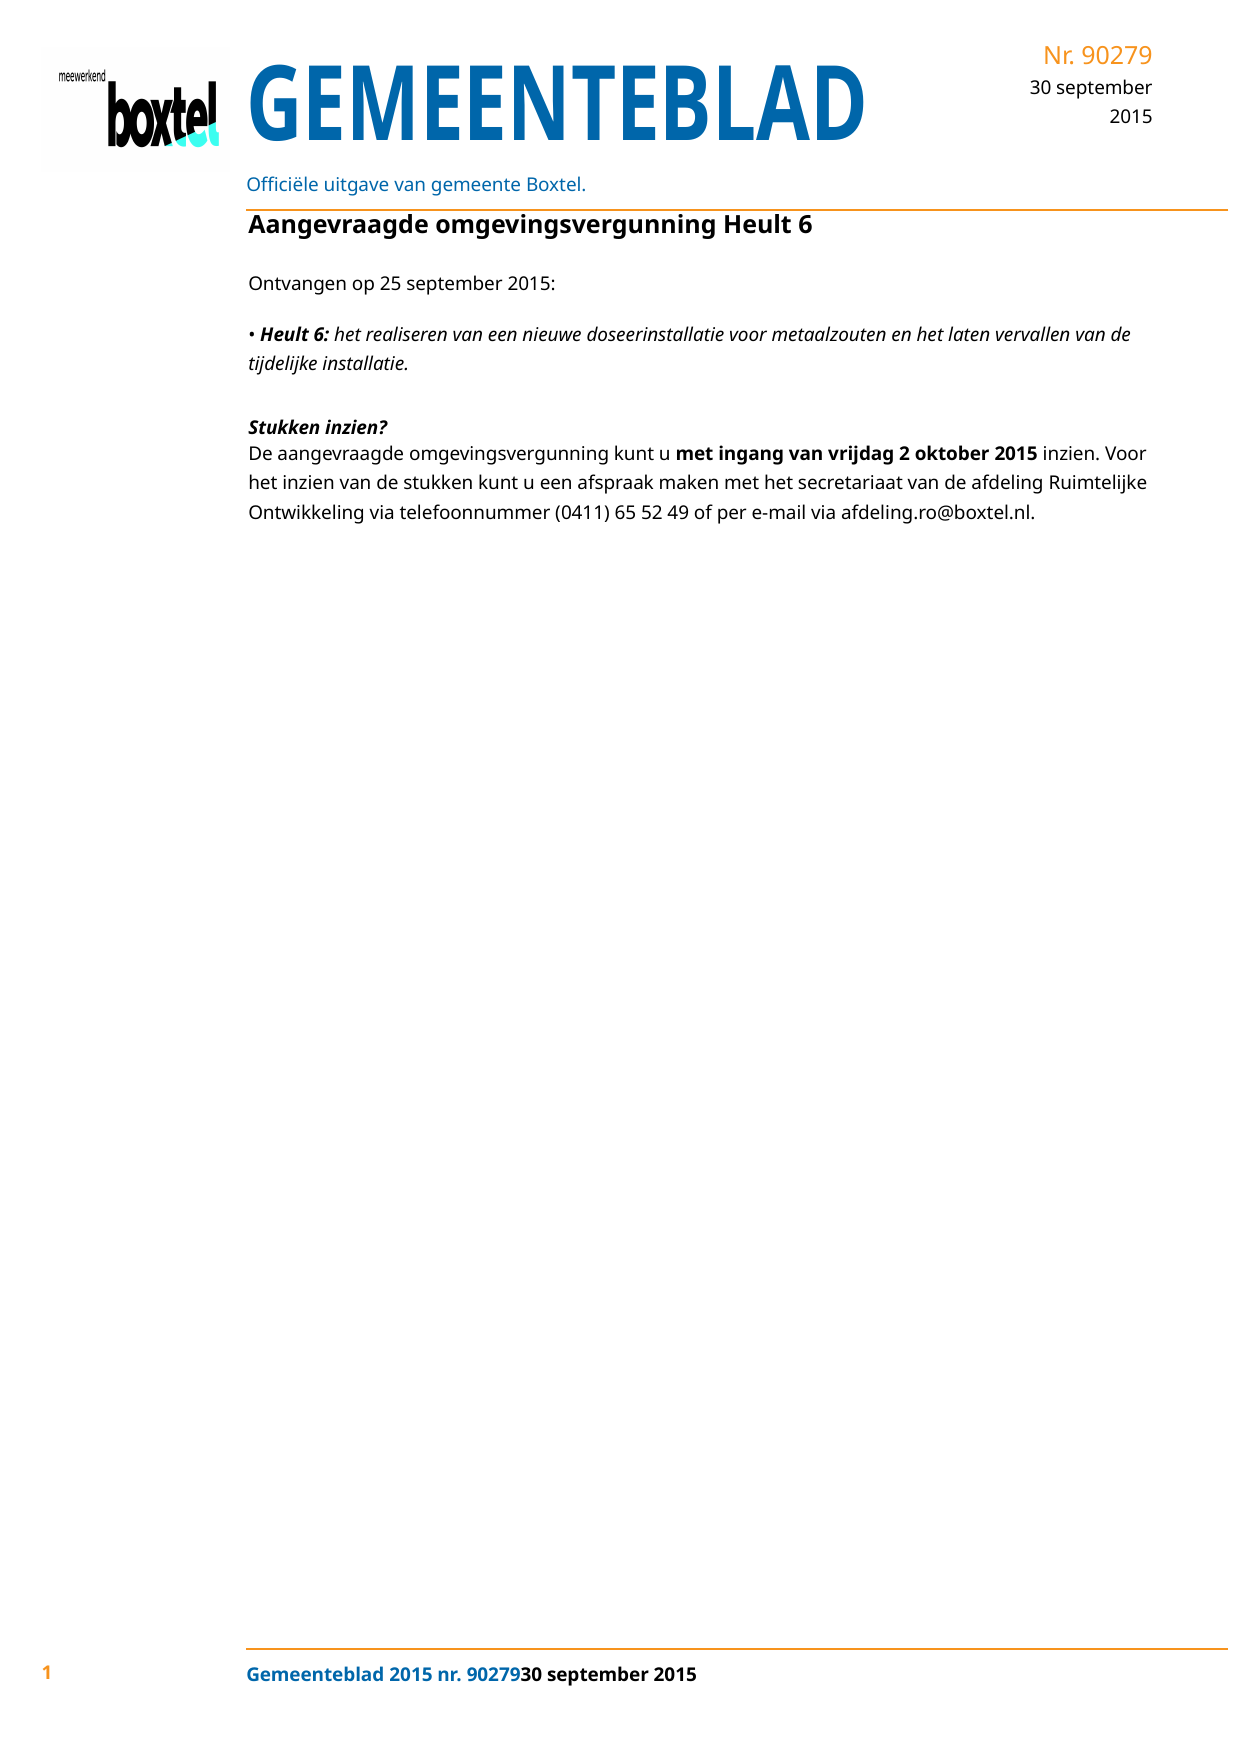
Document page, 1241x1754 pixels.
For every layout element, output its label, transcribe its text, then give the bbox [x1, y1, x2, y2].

text Ontvangen op 25 september 2015: [248, 270, 1152, 296]
picture [41, 47, 231, 172]
text • Heult 6: het realiseren van een nieuwe doseerinstallatie voor metaalzouten en het laten vervallen van de tijdelijke installatie. [248, 321, 1152, 376]
text Stukken inzien? [248, 414, 1152, 440]
text Aangevraagde omgevingsvergunning Heult 6 [248, 211, 1152, 241]
text De aangevraagde omgevingsvergunning kunt u met ingang van vrijdag 2 oktober 2015 inzien. Voor het inzien van de stukken kunt u een afspraak maken met het secretariaat van de afdeling Ruimtelijke Ontwikkeling via telefoonnummer (0411) 65 52 49 of per e-mail via afdeling.ro@boxtel.nl. [248, 440, 1152, 525]
